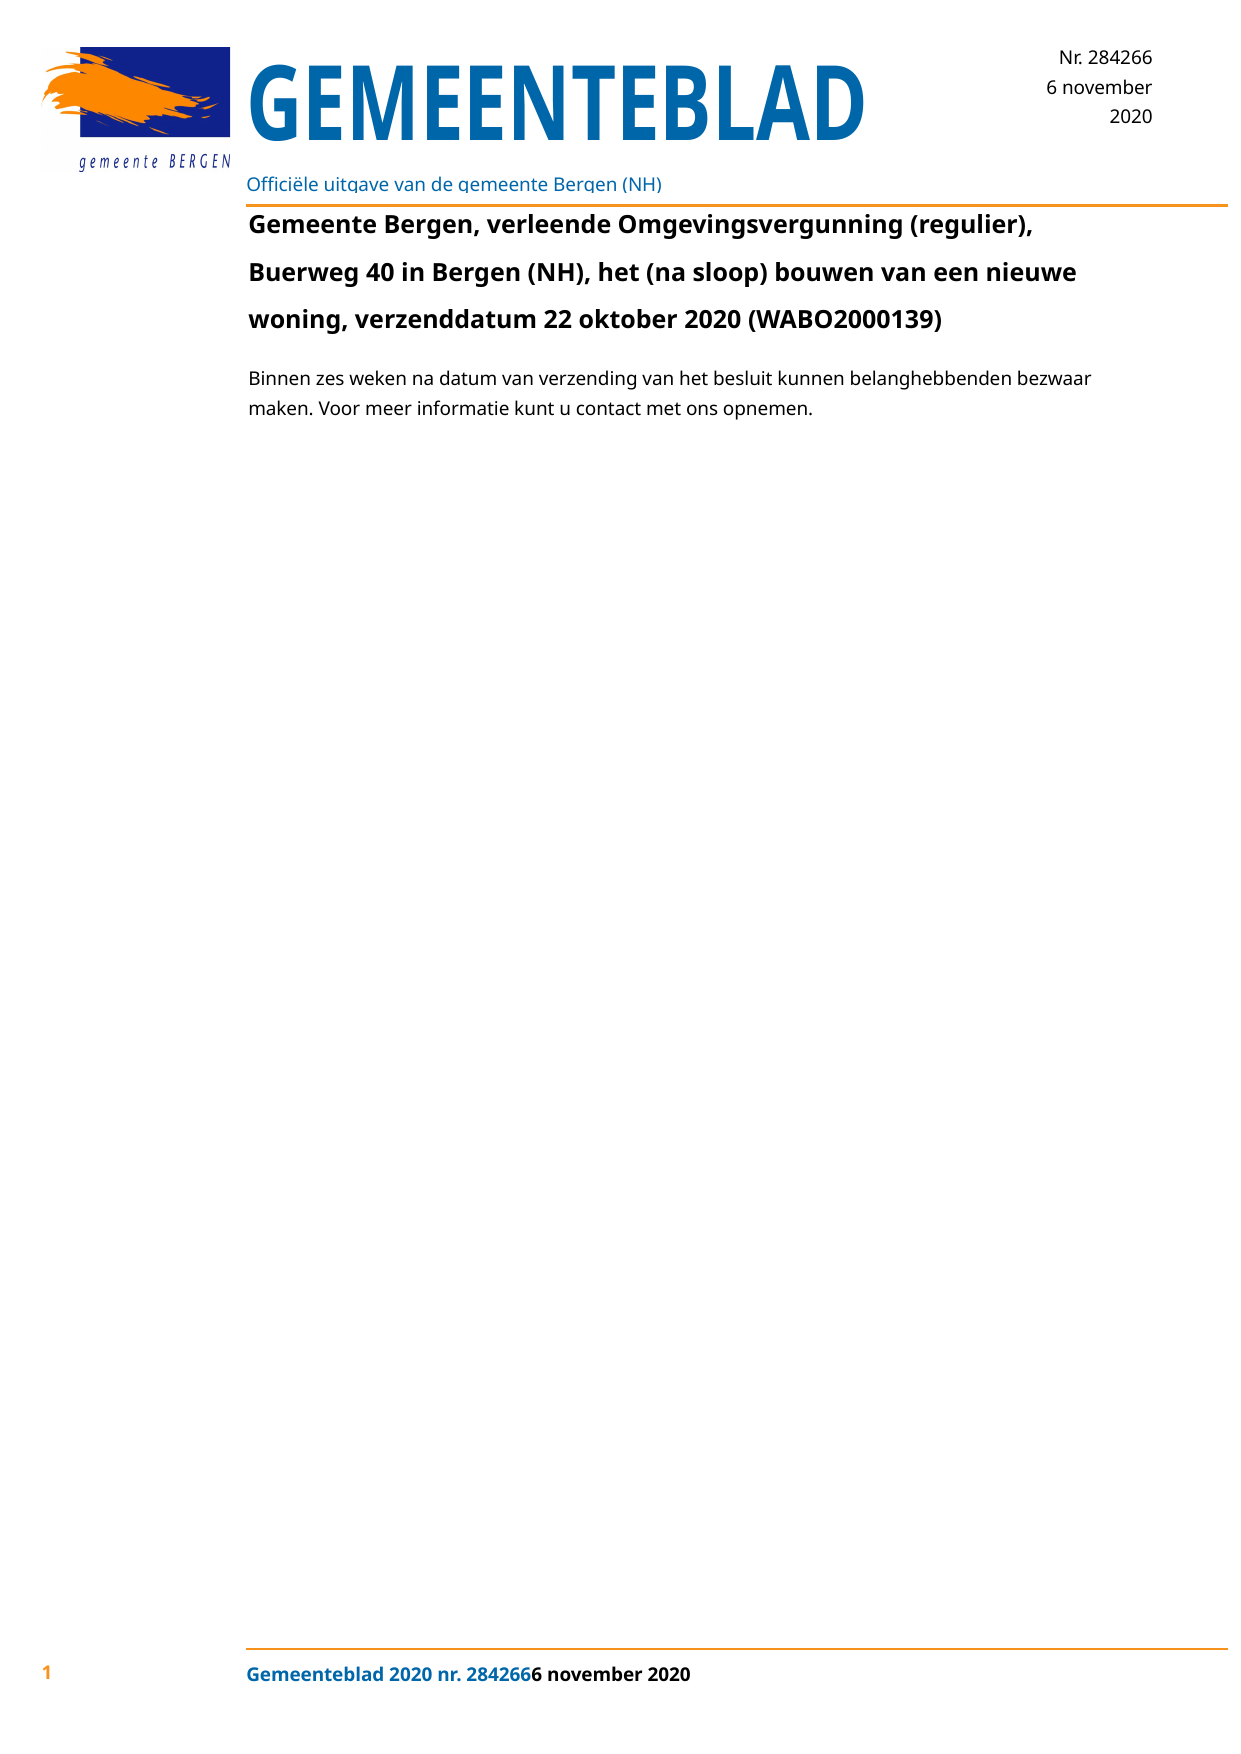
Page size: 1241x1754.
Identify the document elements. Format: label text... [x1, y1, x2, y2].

text Binnen zes weken na datum van verzending van het besluit kunnen belanghebbenden bezwaar maken. Voor meer informatie kunt u contact met ons opnemen. [248, 366, 1152, 421]
picture [41, 47, 231, 172]
text Gemeente Bergen, verleende Omgevingsvergunning (regulier), Buerweg 40 in Bergen (NH), het (na sloop) bouwen van een nieuwe woning, verzenddatum 22 oktober 2020 (WABO2000139) [248, 207, 1152, 336]
